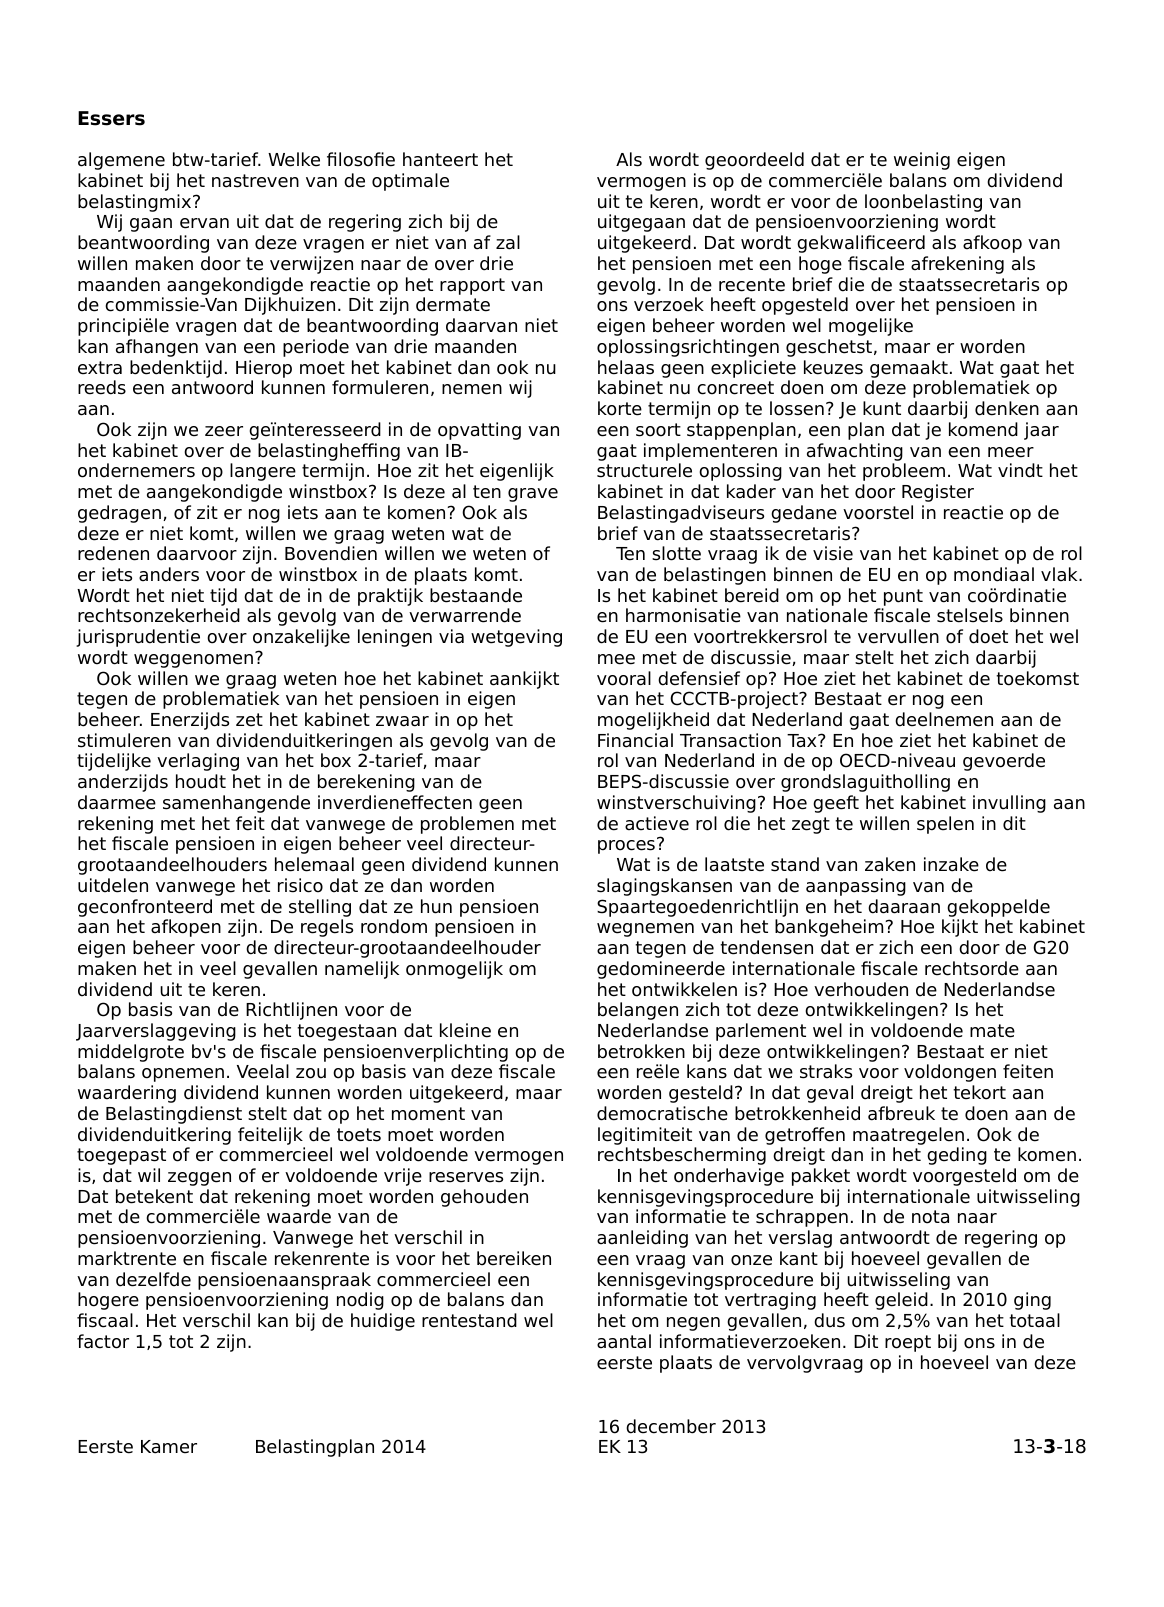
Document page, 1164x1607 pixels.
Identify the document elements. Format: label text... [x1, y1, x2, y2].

text Wat is de laatste stand van zaken inzake de slagingskansen van de aanpassing van de Spaartegoedenrichtlijn en het daaraan gekoppelde wegnemen van het bankgeheim? Hoe kijkt het kabinet aan tegen de tendensen dat er zich een door de G20 gedomineerde internationale fiscale rechtsorde aan het ontwikkelen is? Hoe verhouden de Nederlandse belangen zich tot deze ontwikkelingen? Is het Nederlandse parlement wel in voldoende mate betrokken bij deze ontwikkelingen? Bestaat er niet een reële kans dat we straks voor voldongen feiten worden gesteld? In dat geval dreigt het tekort aan democratische betrokkenheid afbreuk te doen aan de legitimiteit van de getroffen maatregelen. Ook de rechtsbescherming dreigt dan in het geding te komen. [596, 855, 1087, 1166]
text algemene btw-tarief. Welke filosofie hanteert het kabinet bij het nastreven van de optimale belastingmix? [77, 150, 567, 212]
text In het onderhavige pakket wordt voorgesteld om de kennisgevingsprocedure bij internationale uitwisseling van informatie te schrappen. In de nota naar aanleiding van het verslag antwoordt de regering op een vraag van onze kant bij hoeveel gevallen de kennisgevingsprocedure bij uitwisseling van informatie tot vertraging heeft geleid. In 2010 ging het om negen gevallen, dus om 2,5% van het totaal aantal informatieverzoeken. Dit roept bij ons in de eerste plaats de vervolgvraag op in hoeveel van deze [596, 1166, 1087, 1373]
text Ten slotte vraag ik de visie van het kabinet op de rol van de belastingen binnen de EU en op mondiaal vlak. Is het kabinet bereid om op het punt van coördinatie en harmonisatie van nationale fiscale stelsels binnen de EU een voortrekkersrol te vervullen of doet het wel mee met de discussie, maar stelt het zich daarbij vooral defensief op? Hoe ziet het kabinet de toekomst van het CCCTB-project? Bestaat er nog een mogelijkheid dat Nederland gaat deelnemen aan de Financial Transaction Tax? En hoe ziet het kabinet de rol van Nederland in de op OECD-niveau gevoerde BEPS-discussie over grondslaguitholling en winstverschuiving? Hoe geeft het kabinet invulling aan de actieve rol die het zegt te willen spelen in dit proces? [596, 544, 1087, 855]
text Ook zijn we zeer geïnteresseerd in de opvatting van het kabinet over de belastingheffing van IB-ondernemers op langere termijn. Hoe zit het eigenlijk met de aangekondigde winstbox? Is deze al ten grave gedragen, of zit er nog iets aan te komen? Ook als deze er niet komt, willen we graag weten wat de redenen daarvoor zijn. Bovendien willen we weten of er iets anders voor de winstbox in de plaats komt. Wordt het niet tijd dat de in de praktijk bestaande rechtsonzekerheid als gevolg van de verwarrende jurisprudentie over onzakelijke leningen via wetgeving wordt weggenomen? [77, 420, 567, 668]
text Als wordt geoordeeld dat er te weinig eigen vermogen is op de commerciële balans om dividend uit te keren, wordt er voor de loonbelasting van uitgegaan dat de pensioenvoorziening wordt uitgekeerd. Dat wordt gekwalificeerd als afkoop van het pensioen met een hoge fiscale afrekening als gevolg. In de recente brief die de staatssecretaris op ons verzoek heeft opgesteld over het pensioen in eigen beheer worden wel mogelijke oplossingsrichtingen geschetst, maar er worden helaas geen expliciete keuzes gemaakt. Wat gaat het kabinet nu concreet doen om deze problematiek op korte termijn op te lossen? Je kunt daarbij denken aan een soort stappenplan, een plan dat je komend jaar gaat implementeren in afwachting van een meer structurele oplossing van het probleem. Wat vindt het kabinet in dat kader van het door Register Belastingadviseurs gedane voorstel in reactie op de brief van de staatssecretaris? [596, 150, 1087, 544]
text Op basis van de Richtlijnen voor de Jaarverslaggeving is het toegestaan dat kleine en middelgrote bv's de fiscale pensioenverplichting op de balans opnemen. Veelal zou op basis van deze fiscale waardering dividend kunnen worden uitgekeerd, maar de Belastingdienst stelt dat op het moment van dividenduitkering feitelijk de toets moet worden toegepast of er commercieel wel voldoende vermogen is, dat wil zeggen of er voldoende vrije reserves zijn. Dat betekent dat rekening moet worden gehouden met de commerciële waarde van de pensioenvoorziening. Vanwege het verschil in marktrente en fiscale rekenrente is voor het bereiken van dezelfde pensioenaanspraak commercieel een hogere pensioenvoorziening nodig op de balans dan fiscaal. Het verschil kan bij de huidige rentestand wel factor 1,5 tot 2 zijn. [77, 1000, 567, 1352]
text Ook willen we graag weten hoe het kabinet aankijkt tegen de problematiek van het pensioen in eigen beheer. Enerzijds zet het kabinet zwaar in op het stimuleren van dividenduitkeringen als gevolg van de tijdelijke verlaging van het box 2-tarief, maar anderzijds houdt het in de berekening van de daarmee samenhangende inverdieneffecten geen rekening met het feit dat vanwege de problemen met het fiscale pensioen in eigen beheer veel directeur-grootaandeelhouders helemaal geen dividend kunnen uitdelen vanwege het risico dat ze dan worden geconfronteerd met de stelling dat ze hun pensioen aan het afkopen zijn. De regels rondom pensioen in eigen beheer voor de directeur-grootaandeelhouder maken het in veel gevallen namelijk onmogelijk om dividend uit te keren. [77, 668, 567, 1000]
text Wij gaan ervan uit dat de regering zich bij de beantwoording van deze vragen er niet van af zal willen maken door te verwijzen naar de over drie maanden aangekondigde reactie op het rapport van de commissie-Van Dijkhuizen. Dit zijn dermate principiële vragen dat de beantwoording daarvan niet kan afhangen van een periode van drie maanden extra bedenktijd. Hierop moet het kabinet dan ook nu reeds een antwoord kunnen formuleren, nemen wij aan. [77, 212, 567, 420]
